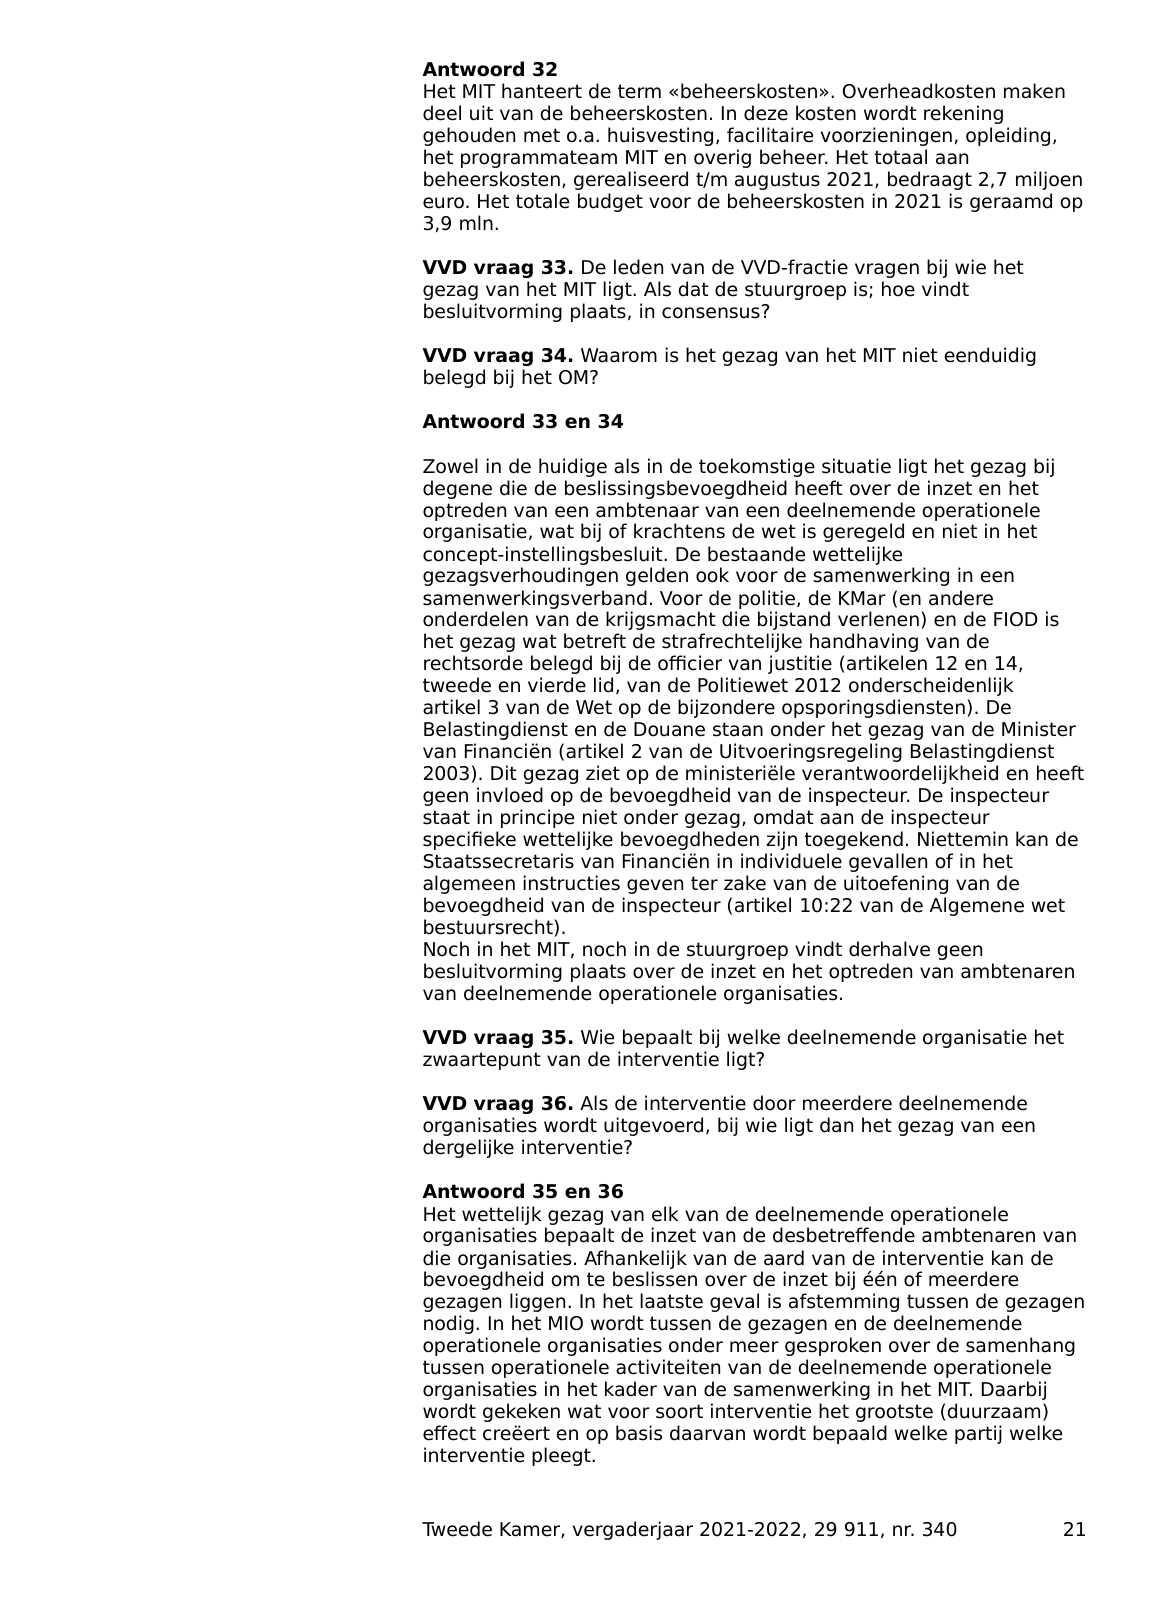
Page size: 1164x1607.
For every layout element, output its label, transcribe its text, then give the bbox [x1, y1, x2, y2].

subtitle Antwoord 35 en 36 [422, 1181, 1087, 1203]
text VVD vraag 36. Als de interventie door meerdere deelnemende organisaties wordt uitgevoerd, bij wie ligt dan het gezag van een dergelijke interventie? [422, 1093, 1087, 1159]
text VVD vraag 34. Waarom is het gezag van het MIT niet eenduidig belegd bij het OM? [422, 345, 1087, 389]
subtitle Antwoord 32 [422, 59, 1087, 81]
text VVD vraag 33. De leden van de VVD-fractie vragen bij wie het gezag van het MIT ligt. Als dat de stuurgroep is; hoe vindt besluitvorming plaats, in consensus? [422, 257, 1087, 323]
text Noch in het MIT, noch in de stuurgroep vindt derhalve geen besluitvorming plaats over de inzet en het optreden van ambtenaren van deelnemende operationele organisaties. [422, 939, 1087, 1005]
text VVD vraag 35. Wie bepaalt bij welke deelnemende organisatie het zwaartepunt van de interventie ligt? [422, 1027, 1087, 1071]
text Zowel in de huidige als in de toekomstige situatie ligt het gezag bij degene die de beslissingsbevoegdheid heeft over de inzet en het optreden van een ambtenaar van een deelnemende operationele organisatie, wat bij of krachtens de wet is geregeld en niet in het concept-instellingsbesluit. De bestaande wettelijke gezagsverhoudingen gelden ook voor de samenwerking in een samenwerkingsverband. Voor de politie, de KMar (en andere onderdelen van de krijgsmacht die bijstand verlenen) en de FIOD is het gezag wat betreft de strafrechtelijke handhaving van de rechtsorde belegd bij de officier van justitie (artikelen 12 en 14, tweede en vierde lid, van de Politiewet 2012 onderscheidenlijk artikel 3 van de Wet op de bijzondere opsporingsdiensten). De Belastingdienst en de Douane staan onder het gezag van de Minister van Financiën (artikel 2 van de Uitvoeringsregeling Belastingdienst 2003). Dit gezag ziet op de ministeriële verantwoordelijkheid en heeft geen invloed op de bevoegdheid van de inspecteur. De inspecteur staat in principe niet onder gezag, omdat aan de inspecteur specifieke wettelijke bevoegdheden zijn toegekend. Niettemin kan de Staatssecretaris van Financiën in individuele gevallen of in het algemeen instructies geven ter zake van de uitoefening van de bevoegdheid van de inspecteur (artikel 10:22 van de Algemene wet bestuursrecht). [422, 456, 1087, 939]
text Het MIT hanteert de term «beheerskosten». Overheadkosten maken deel uit van de beheerskosten. In deze kosten wordt rekening gehouden met o.a. huisvesting, facilitaire voorzieningen, opleiding, het programmateam MIT en overig beheer. Het totaal aan beheerskosten, gerealiseerd t/m augustus 2021, bedraagt 2,7 miljoen euro. Het totale budget voor de beheerskosten in 2021 is geraamd op 3,9 mln. [422, 81, 1087, 235]
subtitle Antwoord 33 en 34 [422, 411, 1087, 433]
text Het wettelijk gezag van elk van de deelnemende operationele organisaties bepaalt de inzet van de desbetreffende ambtenaren van die organisaties. Afhankelijk van de aard van de interventie kan de bevoegdheid om te beslissen over de inzet bij één of meerdere gezagen liggen. In het laatste geval is afstemming tussen de gezagen nodig. In het MIO wordt tussen de gezagen en de deelnemende operationele organisaties onder meer gesproken over de samenhang tussen operationele activiteiten van de deelnemende operationele organisaties in het kader van de samenwerking in het MIT. Daarbij wordt gekeken wat voor soort interventie het grootste (duurzaam) effect creëert en op basis daarvan wordt bepaald welke partij welke interventie pleegt. [422, 1203, 1087, 1467]
